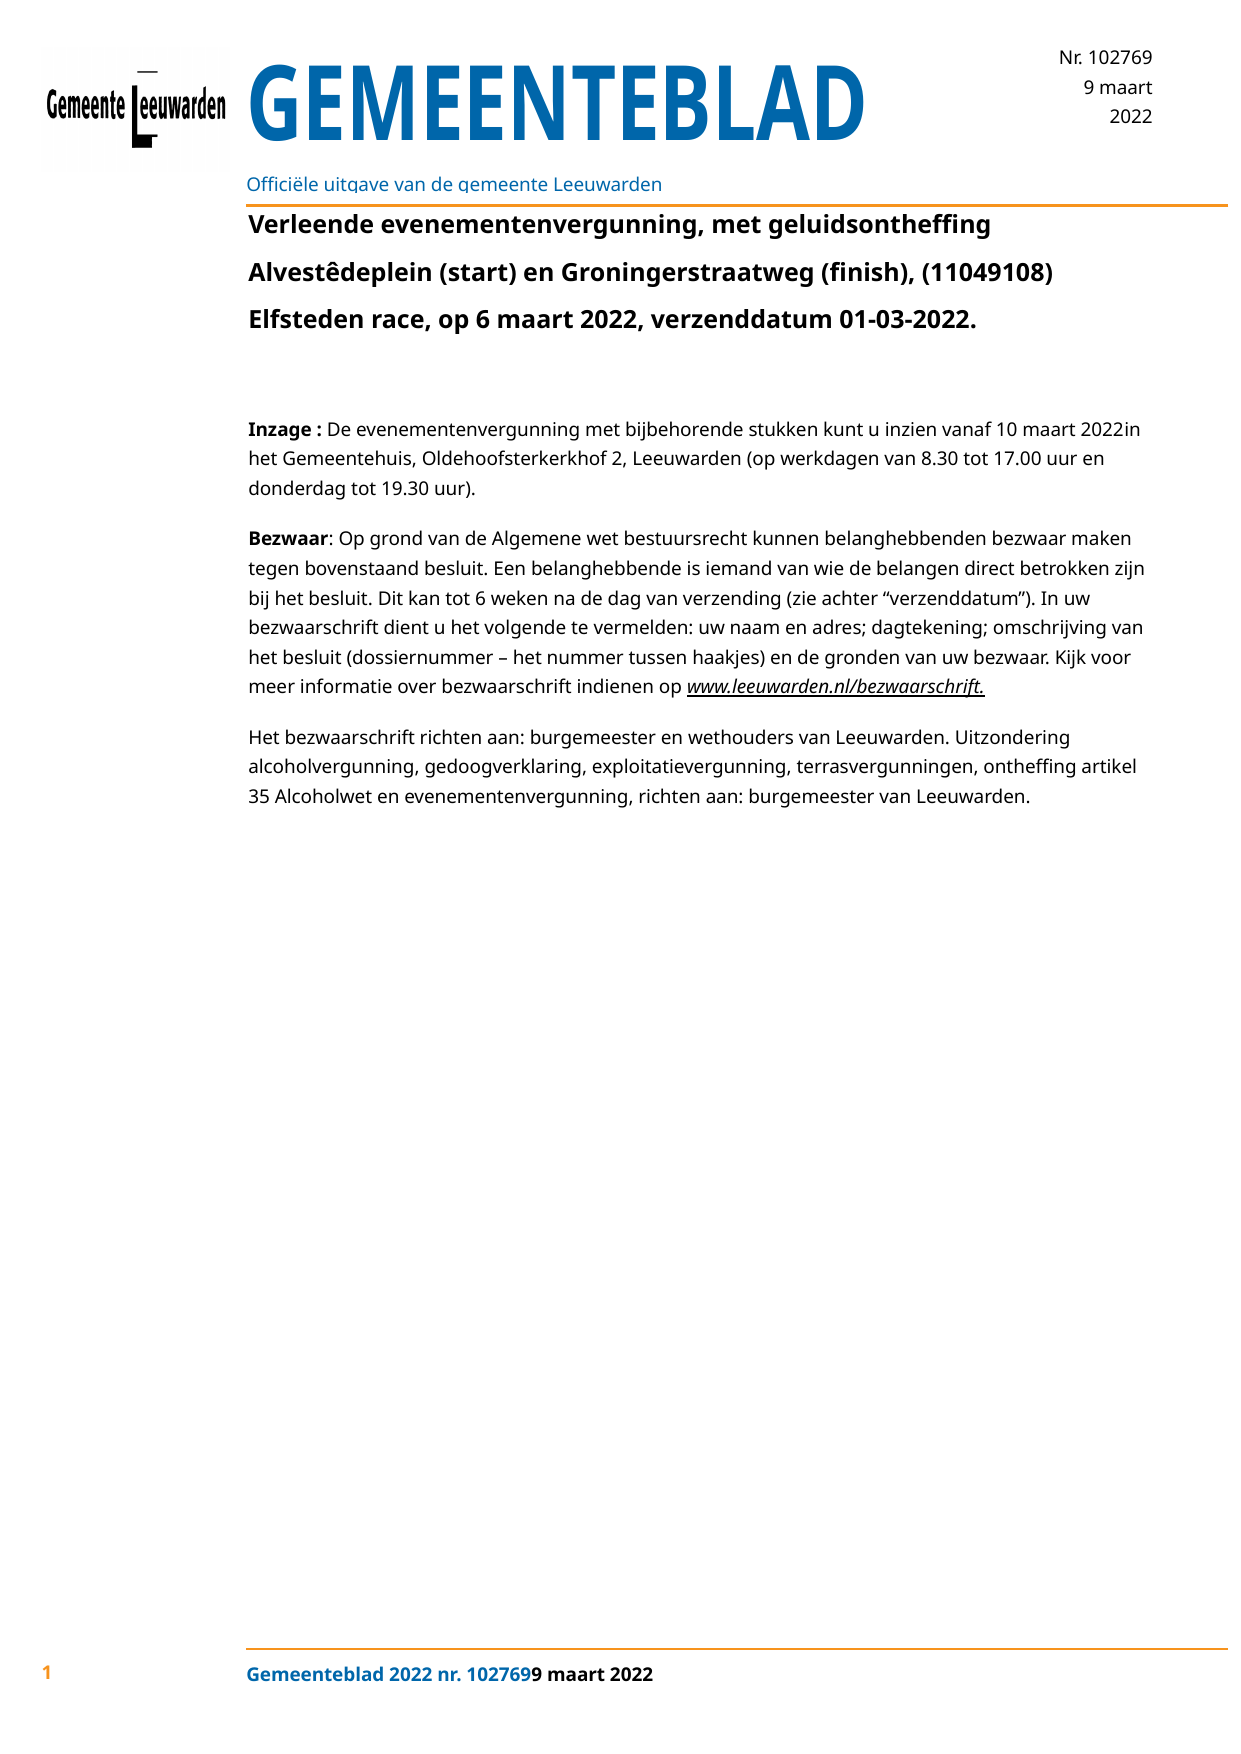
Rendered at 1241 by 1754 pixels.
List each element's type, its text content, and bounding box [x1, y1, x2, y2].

text Het bezwaarschrift richten aan: burgemeester en wethouders van Leeuwarden. Uitzondering alcoholvergunning, gedoogverklaring, exploitatievergunning, terrasvergunningen, ontheffing artikel 35 Alcoholwet en evenementenvergunning, richten aan: burgemeester van Leeuwarden. [248, 724, 1152, 809]
text Inzage : De evenementenvergunning met bijbehorende stukken kunt u inzien vanaf 10 maart 2022in het Gemeentehuis, Oldehoofsterkerkhof 2, Leeuwarden (op werkdagen van 8.30 tot 17.00 uur en donderdag tot 19.30 uur). [248, 416, 1152, 501]
text Verleende evenementenvergunning, met geluidsontheffing Alvestêdeplein (start) en Groningerstraatweg (finish), (11049108) Elfsteden race, op 6 maart 2022, verzenddatum 01-03-2022. [248, 207, 1152, 336]
picture [41, 47, 231, 172]
text Bezwaar: Op grond van de Algemene wet bestuursrecht kunnen belanghebbenden bezwaar maken tegen bovenstaand besluit. Een belanghebbende is iemand van wie de belangen direct betrokken zijn bij het besluit. Dit kan tot 6 weken na de dag van verzending (zie achter “verzenddatum”). In uw bezwaarschrift dient u het volgende te vermelden: uw naam en adres; dagtekening; omschrijving van het besluit (dossiernummer – het nummer tussen haakjes) en de gronden van uw bezwaar. Kijk voor meer informatie over bezwaarschrift indienen op www.leeuwarden.nl/bezwaarschrift. [248, 526, 1152, 699]
